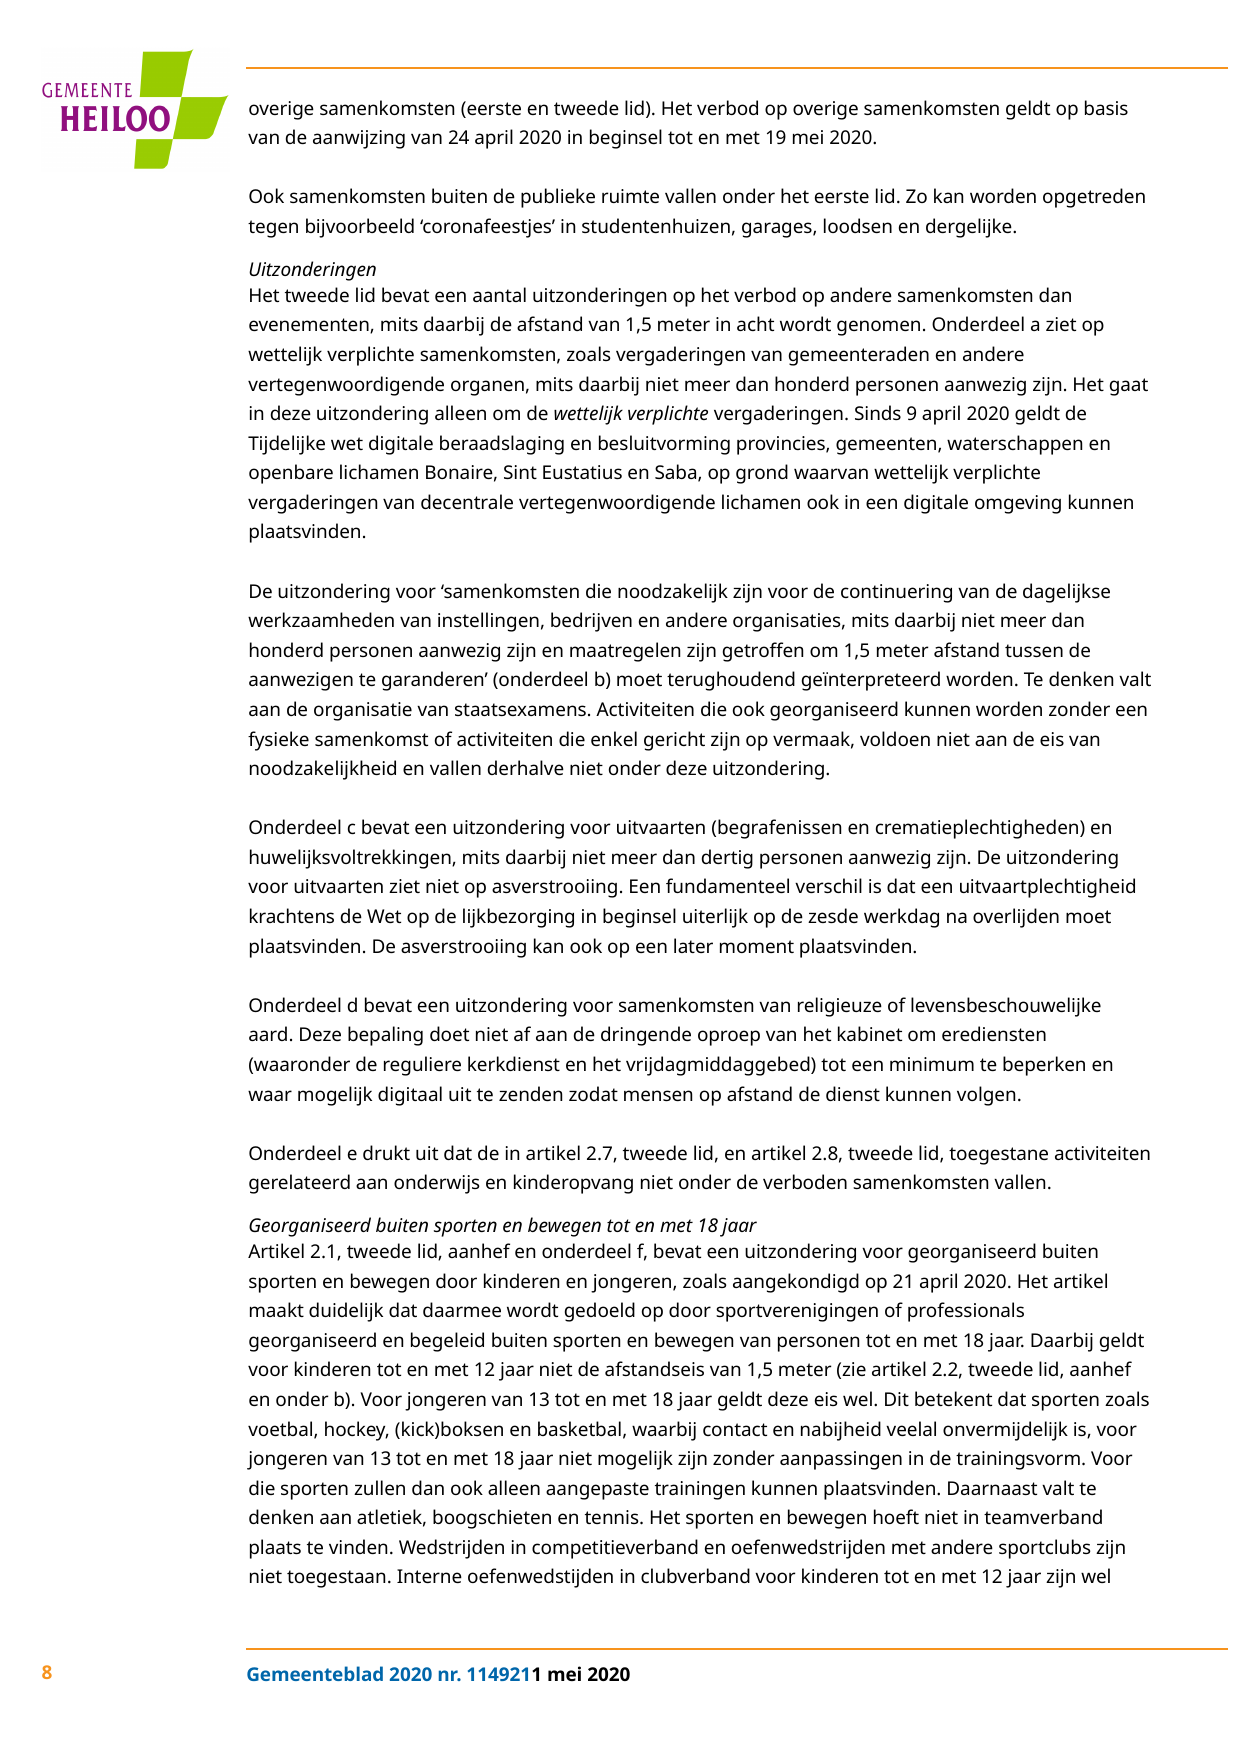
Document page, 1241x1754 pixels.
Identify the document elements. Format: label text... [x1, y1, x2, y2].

text Onderdeel c bevat een uitzondering voor uitvaarten (begrafenissen en crematieplechtigheden) en huwelijksvoltrekkingen, mits daarbij niet meer dan dertig personen aanwezig zijn. De uitzondering voor uitvaarten ziet niet op asverstrooiing. Een fundamenteel verschil is dat een uitvaartplechtigheid krachtens de Wet op de lijkbezorging in beginsel uiterlijk op de zesde werkdag na overlijden moet plaatsvinden. De asverstrooiing kan ook op een later moment plaatsvinden. [248, 814, 1152, 958]
text Artikel 2.1, tweede lid, aanhef en onderdeel f, bevat een uitzondering voor georganiseerd buiten sporten en bewegen door kinderen en jongeren, zoals aangekondigd op 21 april 2020. Het artikel maakt duidelijk dat daarmee wordt gedoeld op door sportverenigingen of professionals georganiseerd en begeleid buiten sporten en bewegen van personen tot en met 18 jaar. Daarbij geldt voor kinderen tot en met 12 jaar niet de afstandseis van 1,5 meter (zie artikel 2.2, tweede lid, aanhef en onder b). Voor jongeren van 13 tot en met 18 jaar geldt deze eis wel. Dit betekent dat sporten zoals voetbal, hockey, (kick)boksen en basketbal, waarbij contact en nabijheid veelal onvermijdelijk is, voor jongeren van 13 tot en met 18 jaar niet mogelijk zijn zonder aanpassingen in de trainingsvorm. Voor die sporten zullen dan ook alleen aangepaste trainingen kunnen plaatsvinden. Daarnaast valt te denken aan atletiek, boogschieten en tennis. Het sporten en bewegen hoeft niet in teamverband plaats te vinden. Wedstrijden in competitieverband en oefenwedstrijden met andere sportclubs zijn niet toegestaan. Interne oefenwedstijden in clubverband voor kinderen tot en met 12 jaar zijn wel [248, 1238, 1152, 1589]
text Ook samenkomsten buiten de publieke ruimte vallen onder het eerste lid. Zo kan worden opgetreden tegen bijvoorbeeld ‘coronafeestjes’ in studentenhuizen, garages, loodsen en dergelijke. [248, 183, 1152, 239]
text Uitzonderingen [248, 256, 1152, 282]
text Georganiseerd buiten sporten en bewegen tot en met 18 jaar [248, 1213, 1152, 1238]
text De uitzondering voor ‘samenkomsten die noodzakelijk zijn voor de continuering van de dagelijkse werkzaamheden van instellingen, bedrijven en andere organisaties, mits daarbij niet meer dan honderd personen aanwezig zijn en maatregelen zijn getroffen om 1,5 meter afstand tussen de aanwezigen te garanderen’ (onderdeel b) moet terughoudend geïnterpreteerd worden. Te denken valt aan de organisatie van staatsexamens. Activiteiten die ook georganiseerd kunnen worden zonder een fysieke samenkomst of activiteiten die enkel gericht zijn op vermaak, voldoen niet aan de eis van noodzakelijkheid en vallen derhalve niet onder deze uitzondering. [248, 578, 1152, 781]
text Onderdeel d bevat een uitzondering voor samenkomsten van religieuze of levensbeschouwelijke aard. Deze bepaling doet niet af aan de dringende oproep van het kabinet om erediensten (waaronder de reguliere kerkdienst en het vrijdagmiddaggebed) tot een minimum te beperken en waar mogelijk digitaal uit te zenden zodat mensen op afstand de dienst kunnen volgen. [248, 992, 1152, 1106]
text Onderdeel e drukt uit dat de in artikel 2.7, tweede lid, en artikel 2.8, tweede lid, toegestane activiteiten gerelateerd aan onderwijs en kinderopvang niet onder de verboden samenkomsten vallen. [248, 1140, 1152, 1195]
text overige samenkomsten (eerste en tweede lid). Het verbod op overige samenkomsten geldt op basis van de aanwijzing van 24 april 2020 in beginsel tot en met 19 mei 2020. [248, 95, 1152, 150]
picture [41, 47, 231, 172]
text Het tweede lid bevat een aantal uitzonderingen op het verbod op andere samenkomsten dan evenementen, mits daarbij de afstand van 1,5 meter in acht wordt genomen. Onderdeel a ziet op wettelijk verplichte samenkomsten, zoals vergaderingen van gemeenteraden en andere vertegenwoordigende organen, mits daarbij niet meer dan honderd personen aanwezig zijn. Het gaat in deze uitzondering alleen om de wettelijk verplichte vergaderingen. Sinds 9 april 2020 geldt de Tijdelijke wet digitale beraadslaging en besluitvorming provincies, gemeenten, waterschappen en openbare lichamen Bonaire, Sint Eustatius en Saba, op grond waarvan wettelijk verplichte vergaderingen van decentrale vertegenwoordigende lichamen ook in een digitale omgeving kunnen plaatsvinden. [248, 282, 1152, 544]
